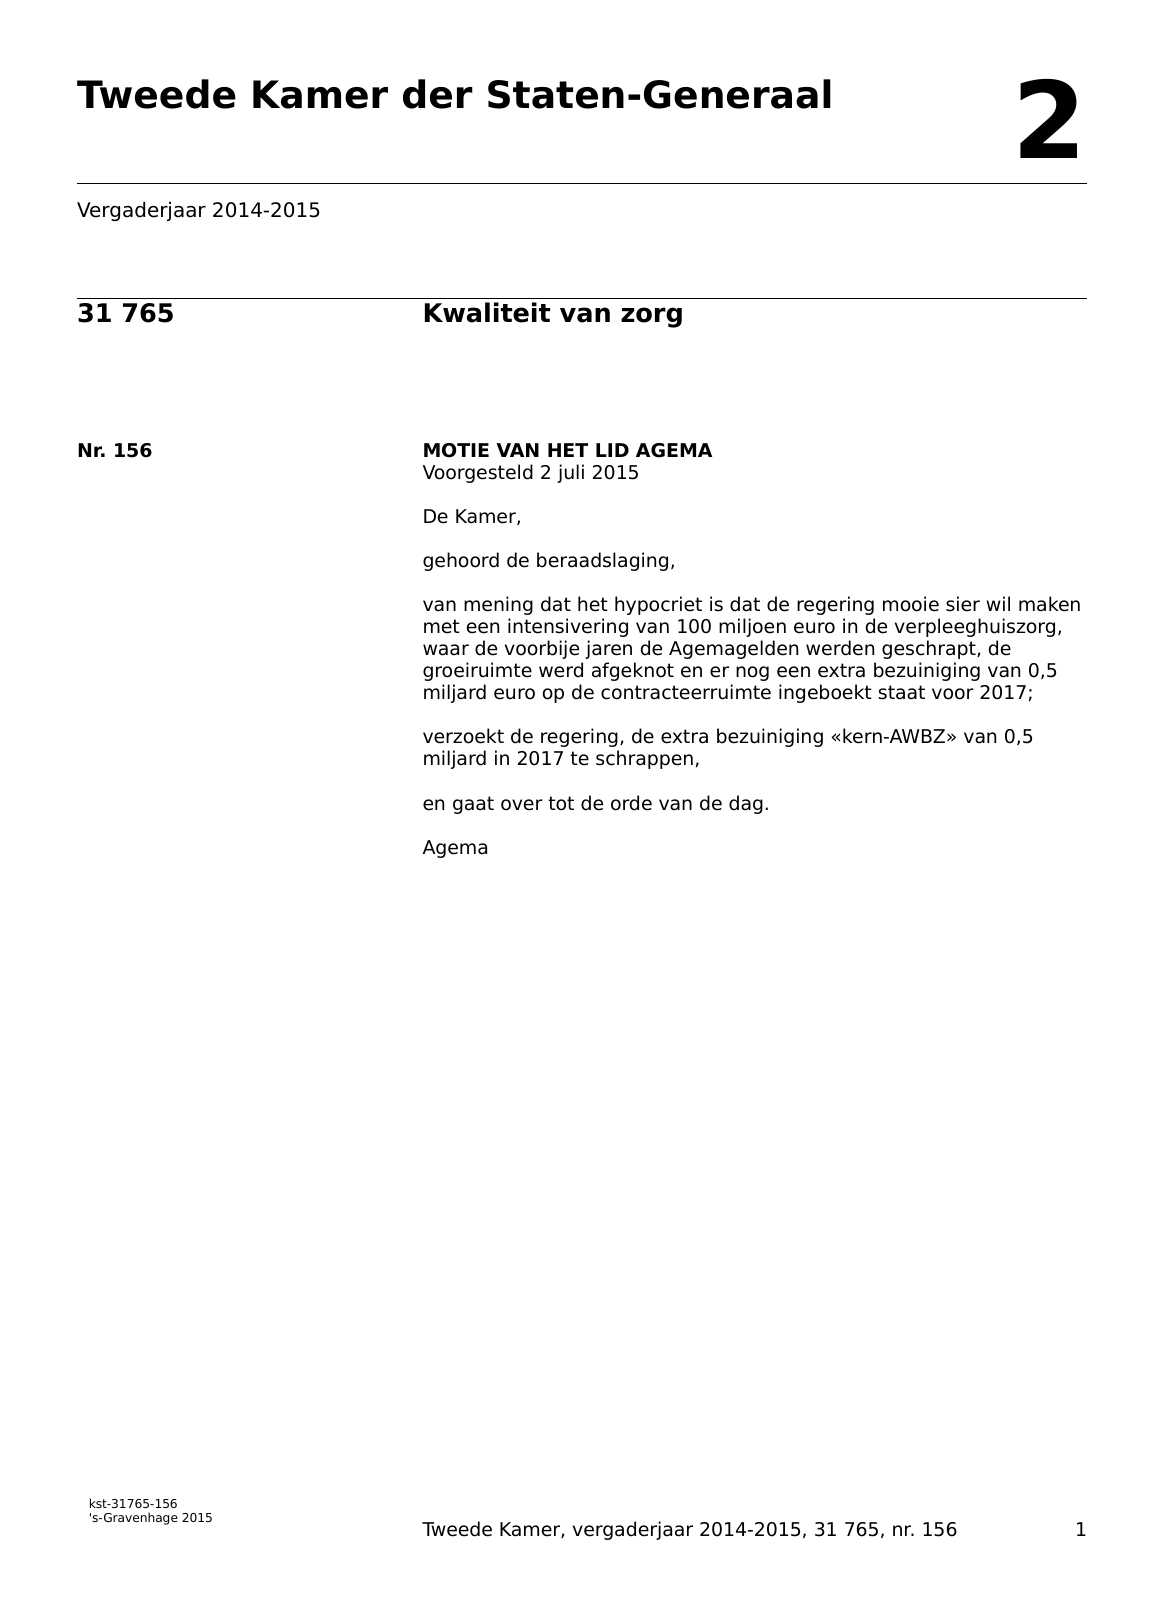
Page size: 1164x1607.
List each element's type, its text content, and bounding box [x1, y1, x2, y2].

text Agema [422, 837, 1087, 858]
table_cell Vergaderjaar 2014-2015 [77, 184, 1087, 298]
table_header 2 [886, 59, 1087, 183]
subtitle Nr. 156 MOTIE VAN HET LID AGEMA [77, 440, 1087, 462]
text en gaat over tot de orde van de dag. [422, 792, 1087, 814]
table_header Tweede Kamer der Staten-Generaal [77, 59, 886, 183]
subtitle 31 765 Kwaliteit van zorg [77, 299, 1087, 329]
text De Kamer, [422, 506, 1087, 528]
text van mening dat het hypocriet is dat de regering mooie sier wil maken met een intensivering van 100 miljoen euro in de verpleeghuiszorg, waar de voorbije jaren de Agemagelden werden geschrapt, de groeiruimte werd afgeknot en er nog een extra bezuiniging van 0,5 miljard euro op de contracteerruimte ingeboekt staat voor 2017; [422, 594, 1087, 704]
text Voorgesteld 2 juli 2015 [422, 462, 1087, 484]
text verzoekt de regering, de extra bezuiniging «kern-AWBZ» van 0,5 miljard in 2017 te schrappen, [422, 726, 1087, 770]
text gehoord de beraadslaging, [422, 550, 1087, 572]
text 's-Gravenhage 2015 [88, 1511, 323, 1525]
text kst-31765-156 [88, 1497, 323, 1511]
